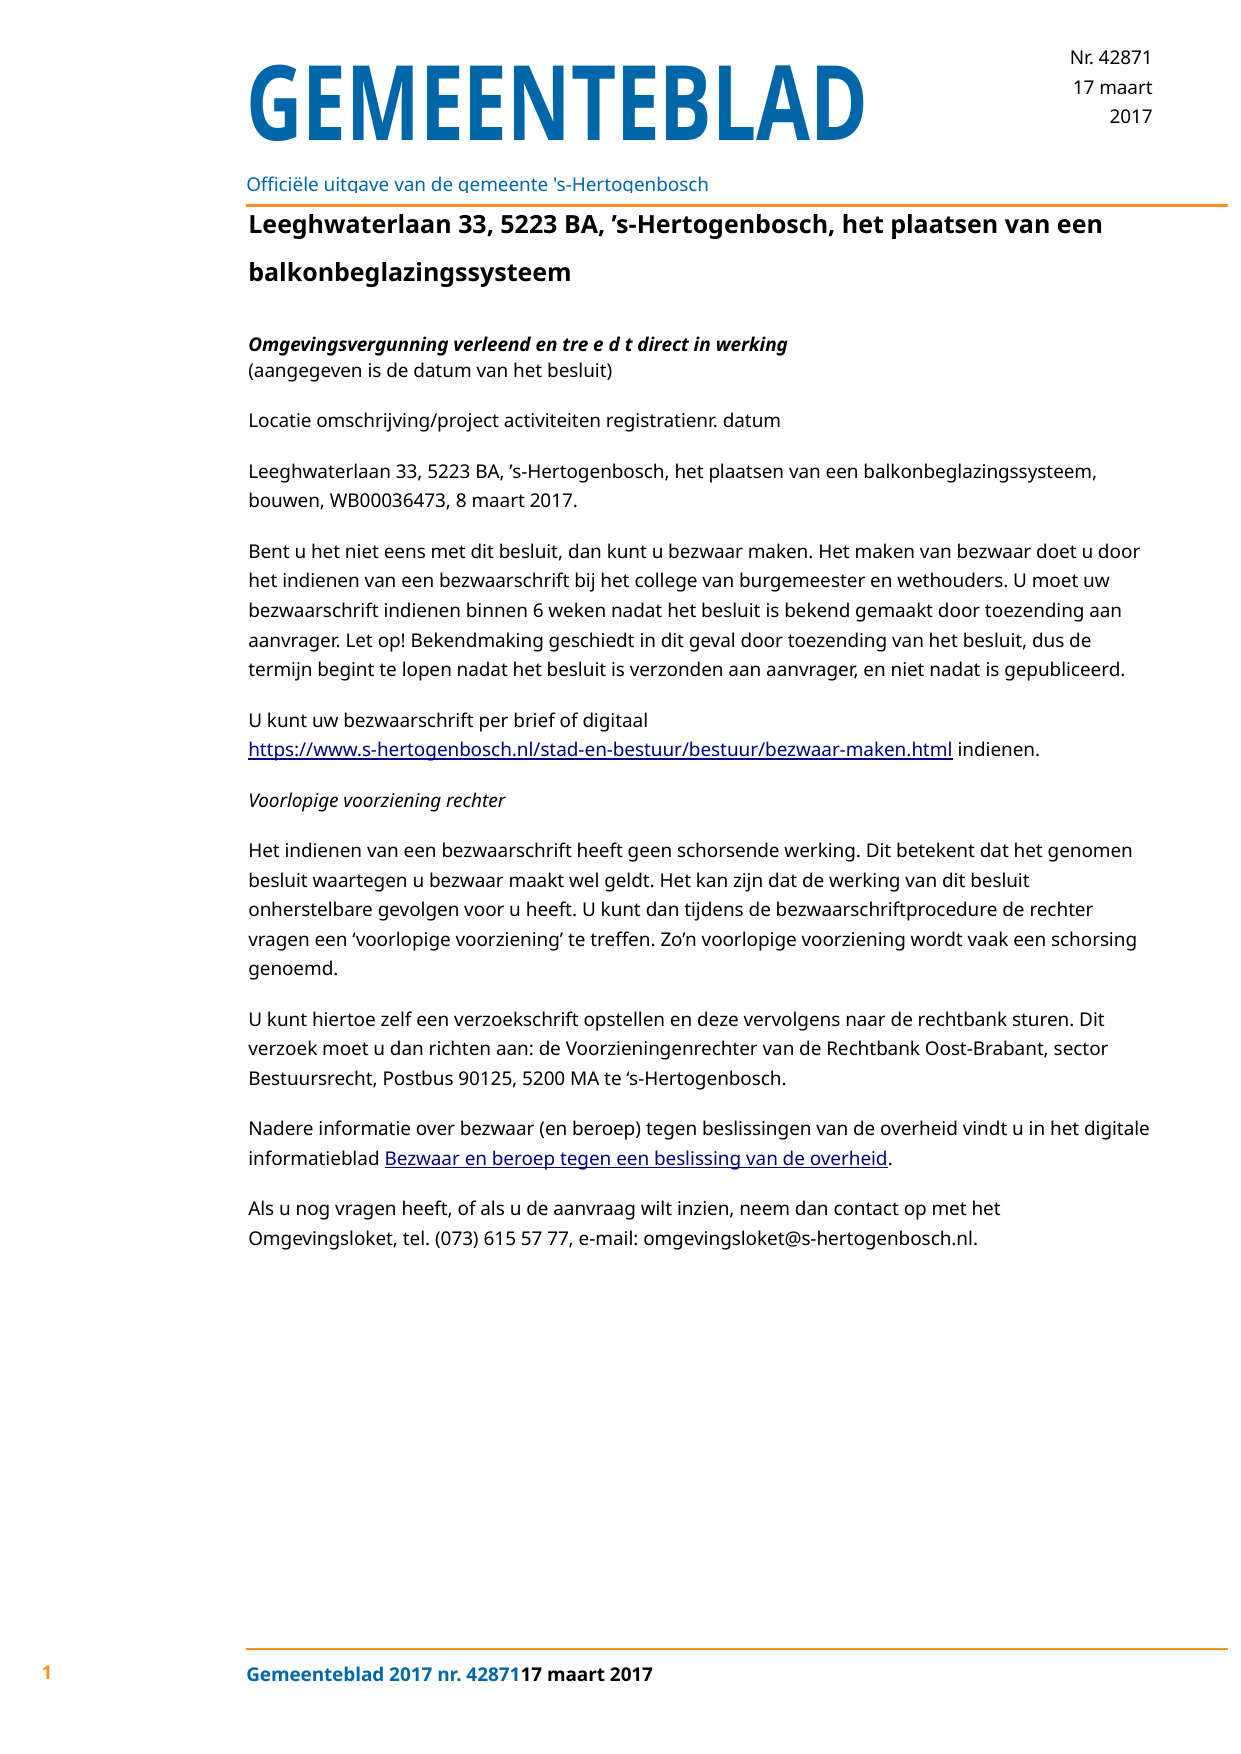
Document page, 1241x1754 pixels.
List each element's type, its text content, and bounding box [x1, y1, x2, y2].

text Leeghwaterlaan 33, 5223 BA, ’s-Hertogenbosch, het plaatsen van een balkonbeglazingssysteem [248, 207, 1152, 288]
text U kunt uw bezwaarschrift per brief of digitaal https://www.s-hertogenbosch.nl/stad-en-bestuur/bestuur/bezwaar-maken.html indienen. [248, 707, 1152, 762]
text Nadere informatie over bezwaar (en beroep) tegen beslissingen van de overheid vindt u in het digitale informatieblad Bezwaar en beroep tegen een beslissing van de overheid. [248, 1116, 1152, 1171]
picture [41, 47, 231, 172]
text Het indienen van een bezwaarschrift heeft geen schorsende werking. Dit betekent dat het genomen besluit waartegen u bezwaar maakt wel geldt. Het kan zijn dat de werking van dit besluit onherstelbare gevolgen voor u heeft. U kunt dan tijdens de bezwaarschriftprocedure de rechter vragen een ‘voorlopige voorziening’ te treffen. Zo’n voorlopige voorziening wordt vaak een schorsing genoemd. [248, 837, 1152, 981]
text Leeghwaterlaan 33, 5223 BA, ’s-Hertogenbosch, het plaatsen van een balkonbeglazingssysteem, bouwen, WB00036473, 8 maart 2017. [248, 458, 1152, 513]
text Bent u het niet eens met dit besluit, dan kunt u bezwaar maken. Het maken van bezwaar doet u door het indienen van een bezwaarschrift bij het college van burgemeester en wethouders. U moet uw bezwaarschrift indienen binnen 6 weken nadat het besluit is bekend gemaakt door toezending aan aanvrager. Let op! Bekendmaking geschiedt in dit geval door toezending van het besluit, dus de termijn begint te lopen nadat het besluit is verzonden aan aanvrager, en niet nadat is gepubliceerd. [248, 538, 1152, 682]
text Locatie omschrijving/project activiteiten registratienr. datum [248, 408, 1152, 433]
text Omgevingsvergunning verleend en tre e d t direct in werking [248, 331, 1152, 357]
text U kunt hiertoe zelf een verzoekschrift opstellen en deze vervolgens naar de rechtbank sturen. Dit verzoek moet u dan richten aan: de Voorzieningenrechter van de Rechtbank Oost-Brabant, sector Bestuursrecht, Postbus 90125, 5200 MA te ‘s-Hertogenbosch. [248, 1006, 1152, 1091]
text Als u nog vragen heeft, of als u de aanvraag wilt inzien, neem dan contact op met het Omgevingsloket, tel. (073) 615 57 77, e-mail: omgevingsloket@s-hertogenbosch.nl. [248, 1196, 1152, 1251]
text (aangegeven is de datum van het besluit) [248, 357, 1152, 383]
text Voorlopige voorziening rechter [248, 787, 1152, 812]
